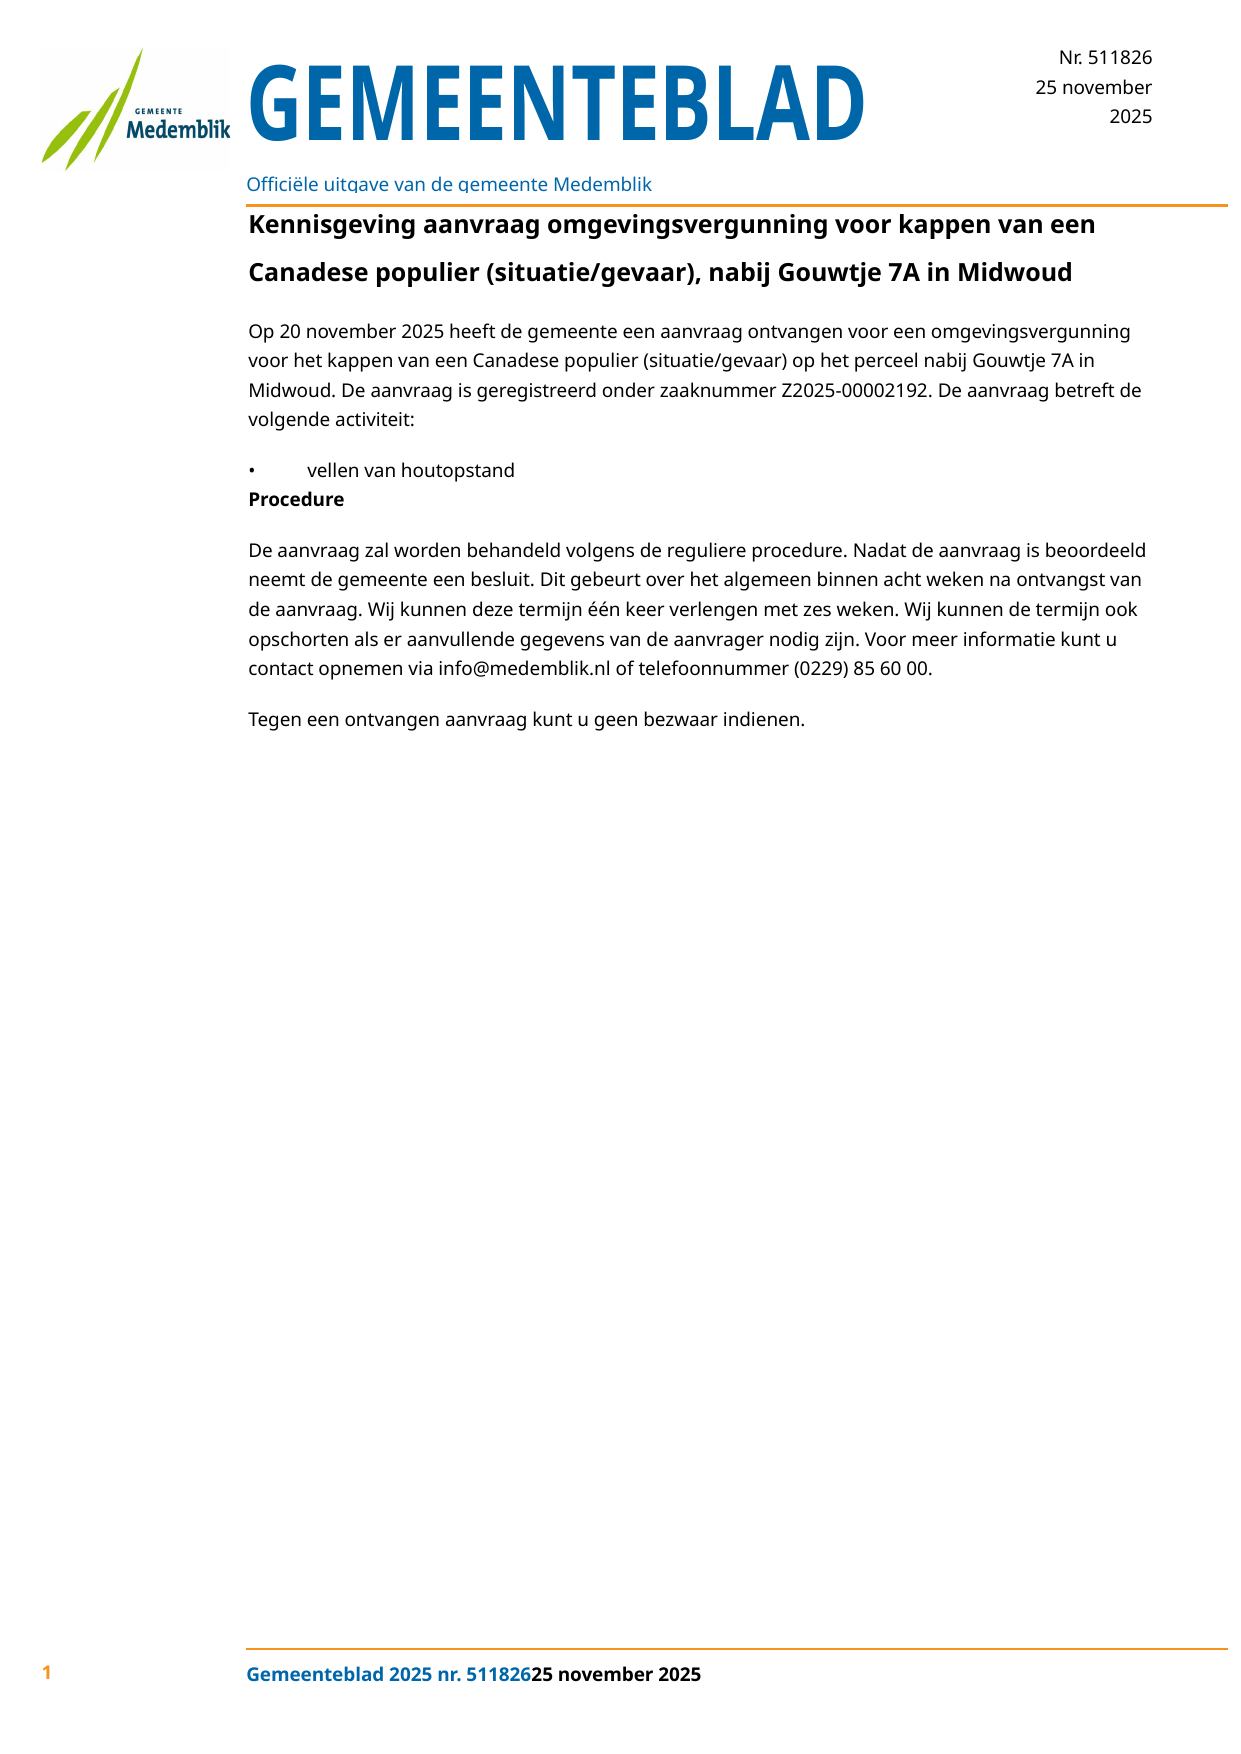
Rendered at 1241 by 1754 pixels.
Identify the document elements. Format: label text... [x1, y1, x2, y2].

text Procedure [248, 487, 1152, 512]
text Op 20 november 2025 heeft de gemeente een aanvraag ontvangen voor een omgevingsvergunning voor het kappen van een Canadese populier (situatie/gevaar) op het perceel nabij Gouwtje 7A in Midwoud. De aanvraag is geregistreerd onder zaaknummer Z2025-00002192. De aanvraag betreft de volgende activiteit: [248, 318, 1152, 432]
picture [41, 47, 231, 172]
list vellen van houtopstand [248, 457, 1152, 483]
text Kennisgeving aanvraag omgevingsvergunning voor kappen van een Canadese populier (situatie/gevaar), nabij Gouwtje 7A in Midwoud [248, 207, 1152, 288]
text Tegen een ontvangen aanvraag kunt u geen bezwaar indienen. [248, 706, 1152, 732]
text De aanvraag zal worden behandeld volgens de reguliere procedure. Nadat de aanvraag is beoordeeld neemt de gemeente een besluit. Dit gebeurt over het algemeen binnen acht weken na ontvangst van de aanvraag. Wij kunnen deze termijn één keer verlengen met zes weken. Wij kunnen de termijn ook opschorten als er aanvullende gegevens van de aanvrager nodig zijn. Voor meer informatie kunt u contact opnemen via info@medemblik.nl of telefoonnummer (0229) 85 60 00. [248, 537, 1152, 681]
